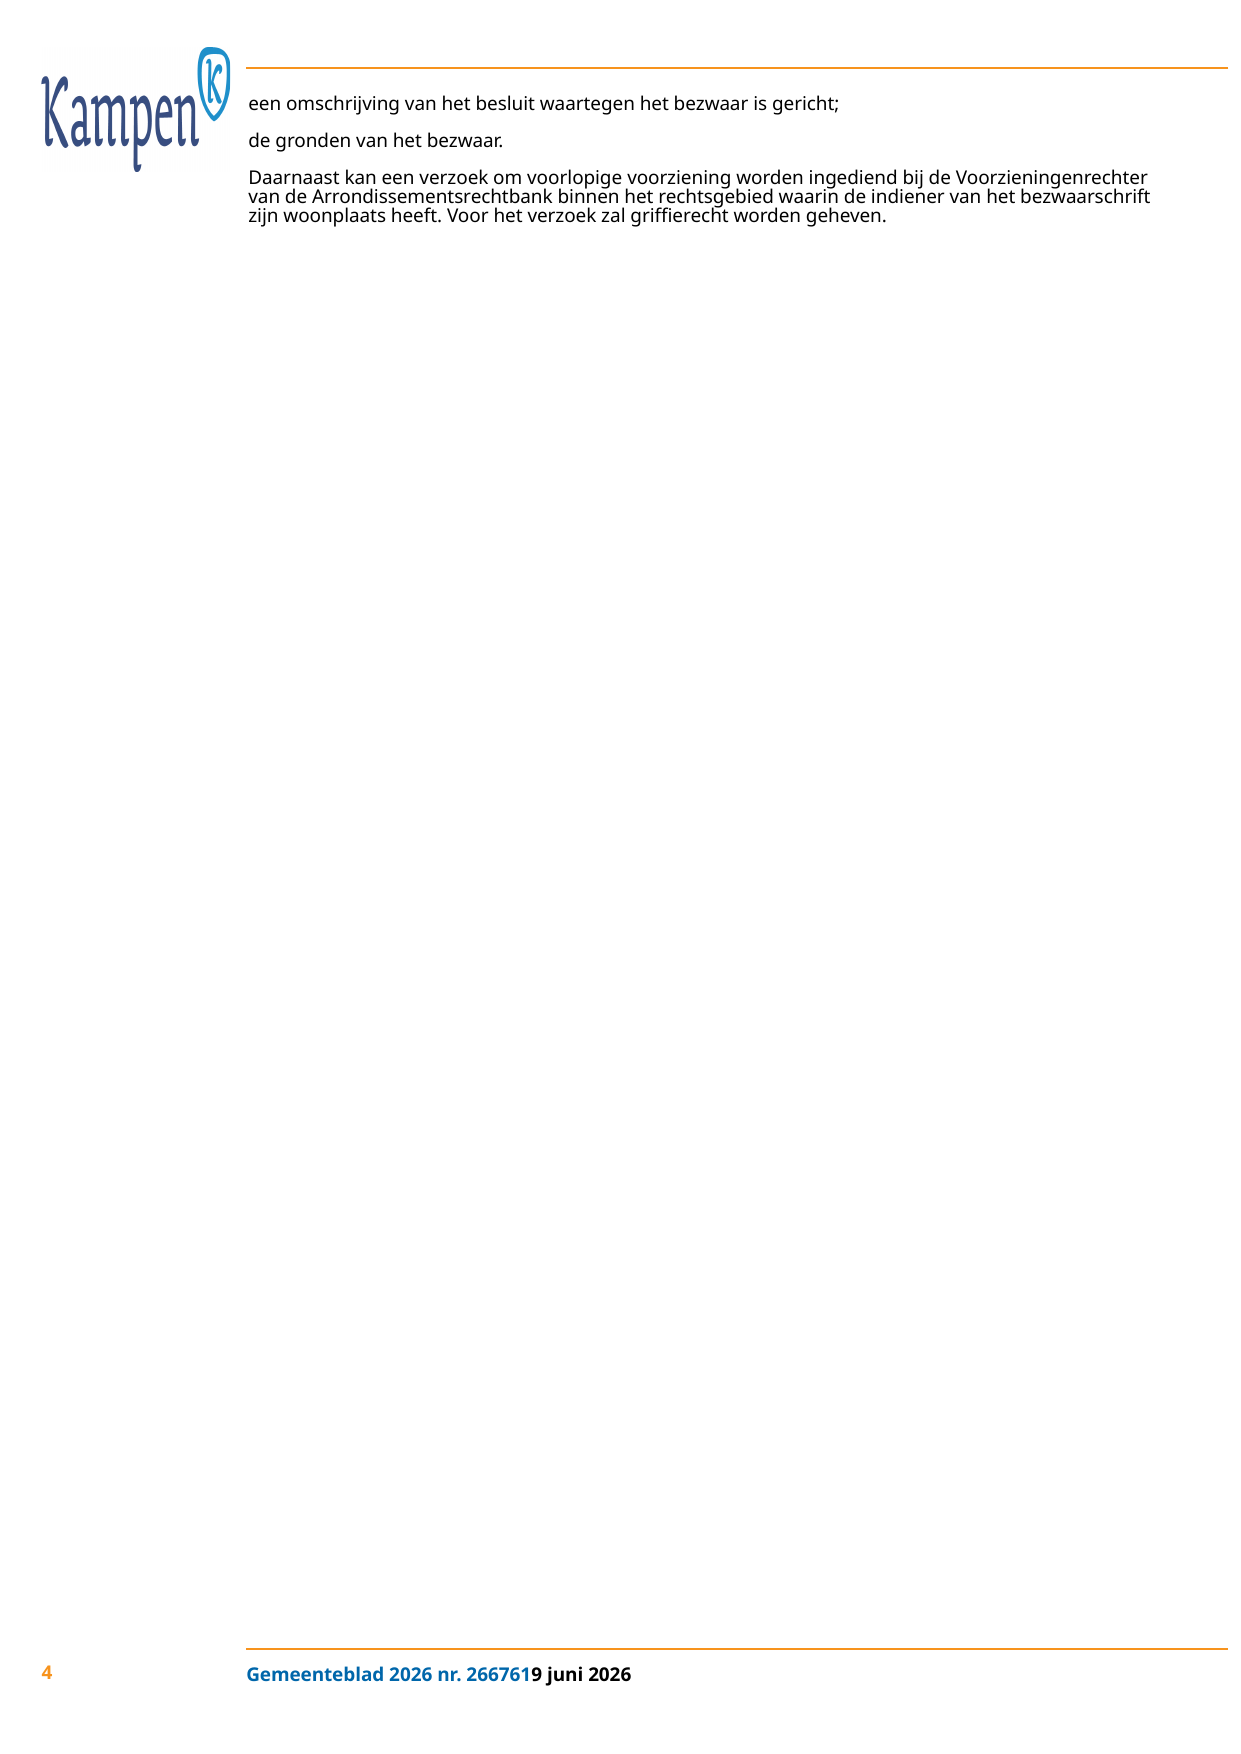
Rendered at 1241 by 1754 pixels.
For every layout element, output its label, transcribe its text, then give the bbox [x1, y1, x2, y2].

text een omschrijving van het besluit waartegen het bezwaar is gericht; [248, 95, 1152, 114]
picture [41, 47, 231, 172]
text Daarnaast kan een verzoek om voorlopige voorziening worden ingediend bij de Voorzieningenrechter van de Arrondissementsrechtbank binnen het rechtsgebied waarin de indiener van het bezwaarschrift zijn woonplaats heeft. Voor het verzoek zal griffierecht worden geheven. [248, 169, 1152, 227]
text de gronden van het bezwaar. [248, 132, 1152, 151]
